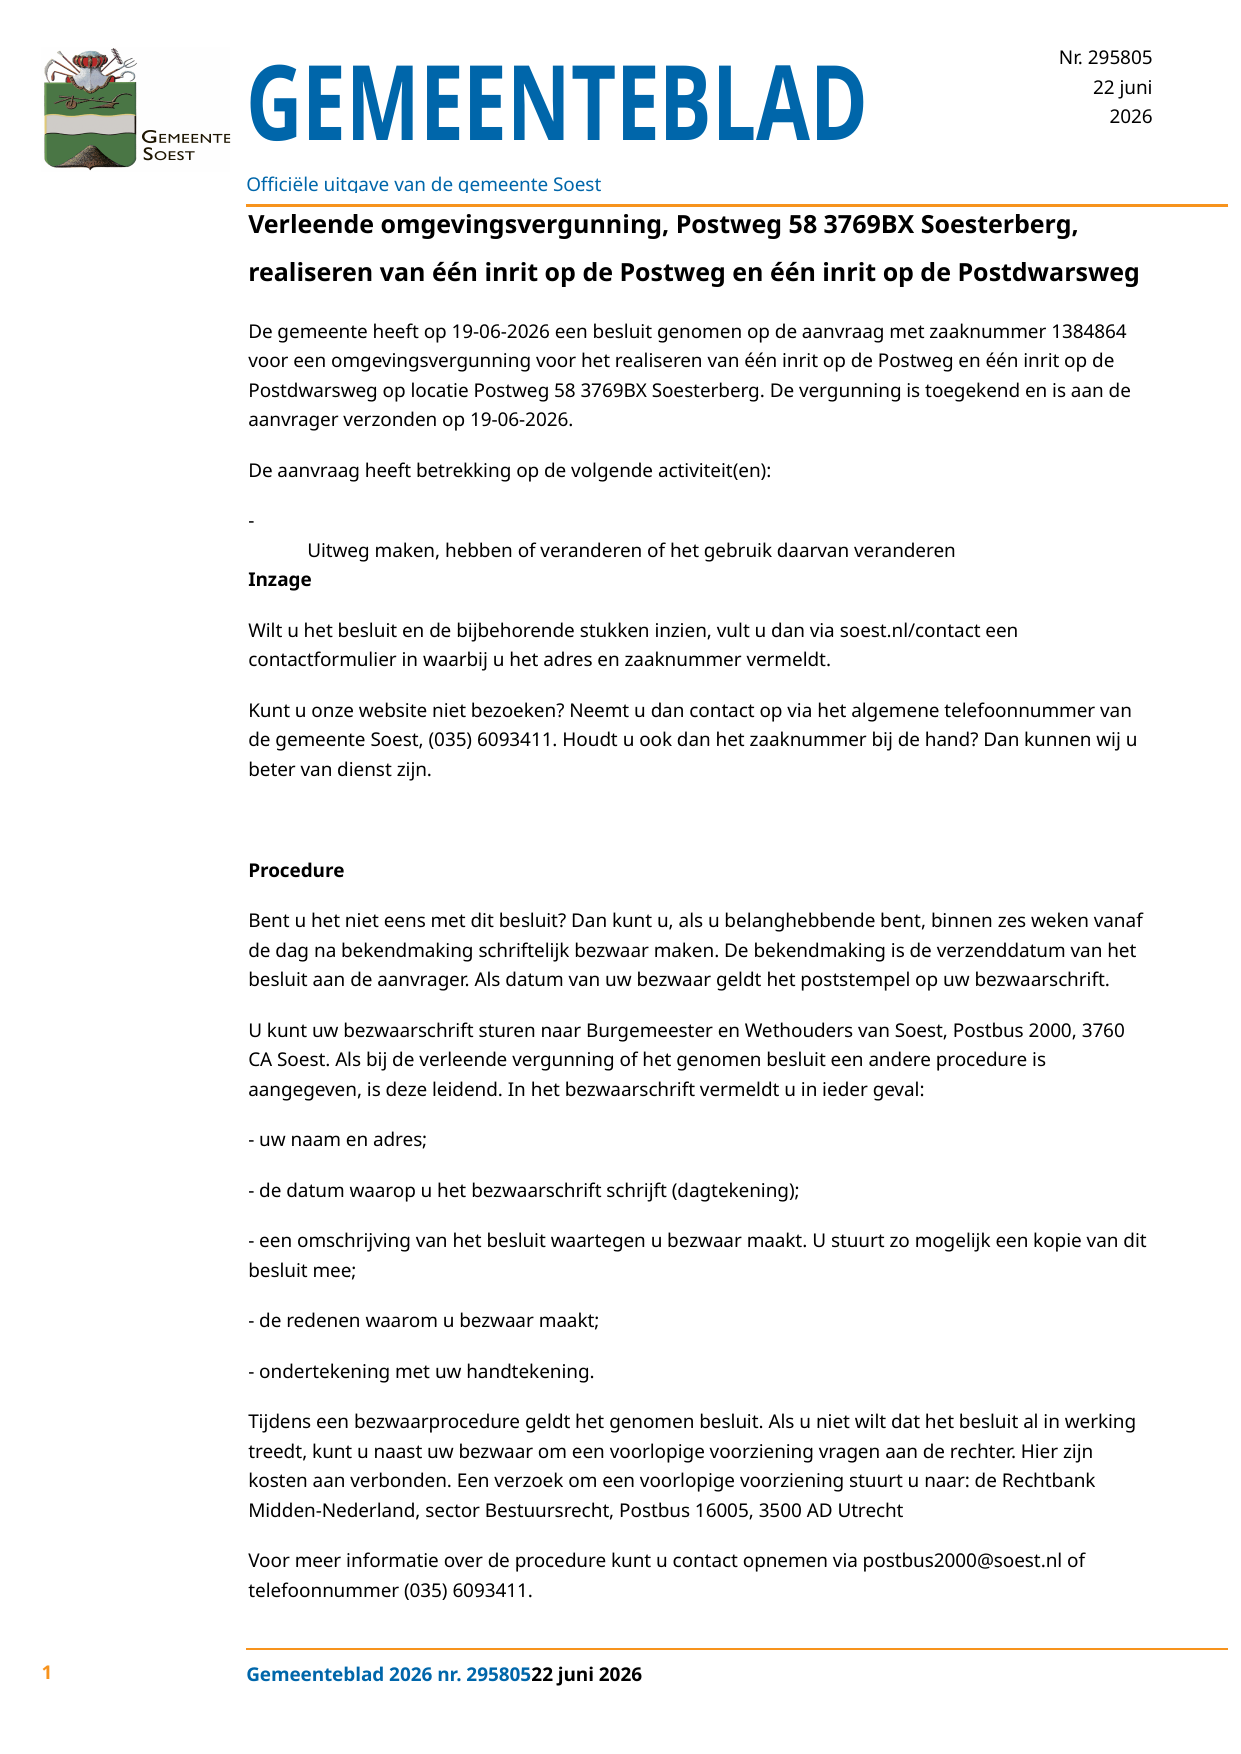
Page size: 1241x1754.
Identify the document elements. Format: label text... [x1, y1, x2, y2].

text Bent u het niet eens met dit besluit? Dan kunt u, als u belanghebbende bent, binnen zes weken vanaf de dag na bekendmaking schriftelijk bezwaar maken. De bekendmaking is de verzenddatum van het besluit aan de aanvrager. Als datum van uw bezwaar geldt het poststempel op uw bezwaarschrift. [248, 907, 1152, 992]
text Voor meer informatie over de procedure kunt u contact opnemen via postbus2000@soest.nl of telefoonnummer (035) 6093411. [248, 1547, 1152, 1603]
text Inzage [248, 567, 1152, 592]
text Procedure [248, 857, 1152, 883]
text Kunt u onze website niet bezoeken? Neemt u dan contact op via het algemene telefoonnummer van de gemeente Soest, (035) 6093411. Houdt u ook dan het zaaknummer bij de hand? Dan kunnen wij u beter van dienst zijn. [248, 697, 1152, 782]
text - de datum waarop u het bezwaarschrift schrijft (dagtekening); [248, 1177, 1152, 1203]
list Uitweg maken, hebben of veranderen of het gebruik daarvan veranderen [248, 537, 1152, 563]
text U kunt uw bezwaarschrift sturen naar Burgemeester en Wethouders van Soest, Postbus 2000, 3760 CA Soest. Als bij de verleende vergunning of het genomen besluit een andere procedure is aangegeven, is deze leidend. In het bezwaarschrift vermeldt u in ieder geval: [248, 1017, 1152, 1102]
text Tijdens een bezwaarprocedure geldt het genomen besluit. Als u niet wilt dat het besluit al in werking treedt, kunt u naast uw bezwaar om een voorlopige voorziening vragen aan de rechter. Hier zijn kosten aan verbonden. Een verzoek om een voorlopige voorziening stuurt u naar: de Rechtbank Midden-Nederland, sector Bestuursrecht, Postbus 16005, 3500 AD Utrecht [248, 1408, 1152, 1523]
text - de redenen waarom u bezwaar maakt; [248, 1307, 1152, 1333]
text - uw naam en adres; [248, 1127, 1152, 1152]
text De aanvraag heeft betrekking op de volgende activiteit(en): [248, 457, 1152, 483]
text Wilt u het besluit en de bijbehorende stukken inzien, vult u dan via soest.nl/contact een contactformulier in waarbij u het adres en zaaknummer vermeldt. [248, 617, 1152, 672]
text - een omschrijving van het besluit waartegen u bezwaar maakt. U stuurt zo mogelijk een kopie van dit besluit mee; [248, 1227, 1152, 1283]
picture [41, 47, 231, 172]
text - ondertekening met uw handtekening. [248, 1358, 1152, 1384]
text Verleende omgevingsvergunning, Postweg 58 3769BX Soesterberg, realiseren van één inrit op de Postweg en één inrit op de Postdwarsweg [248, 207, 1152, 288]
text De gemeente heeft op 19-06-2026 een besluit genomen op de aanvraag met zaaknummer 1384864 voor een omgevingsvergunning voor het realiseren van één inrit op de Postweg en één inrit op de Postdwarsweg op locatie Postweg 58 3769BX Soesterberg. De vergunning is toegekend en is aan de aanvrager verzonden op 19-06-2026. [248, 318, 1152, 432]
